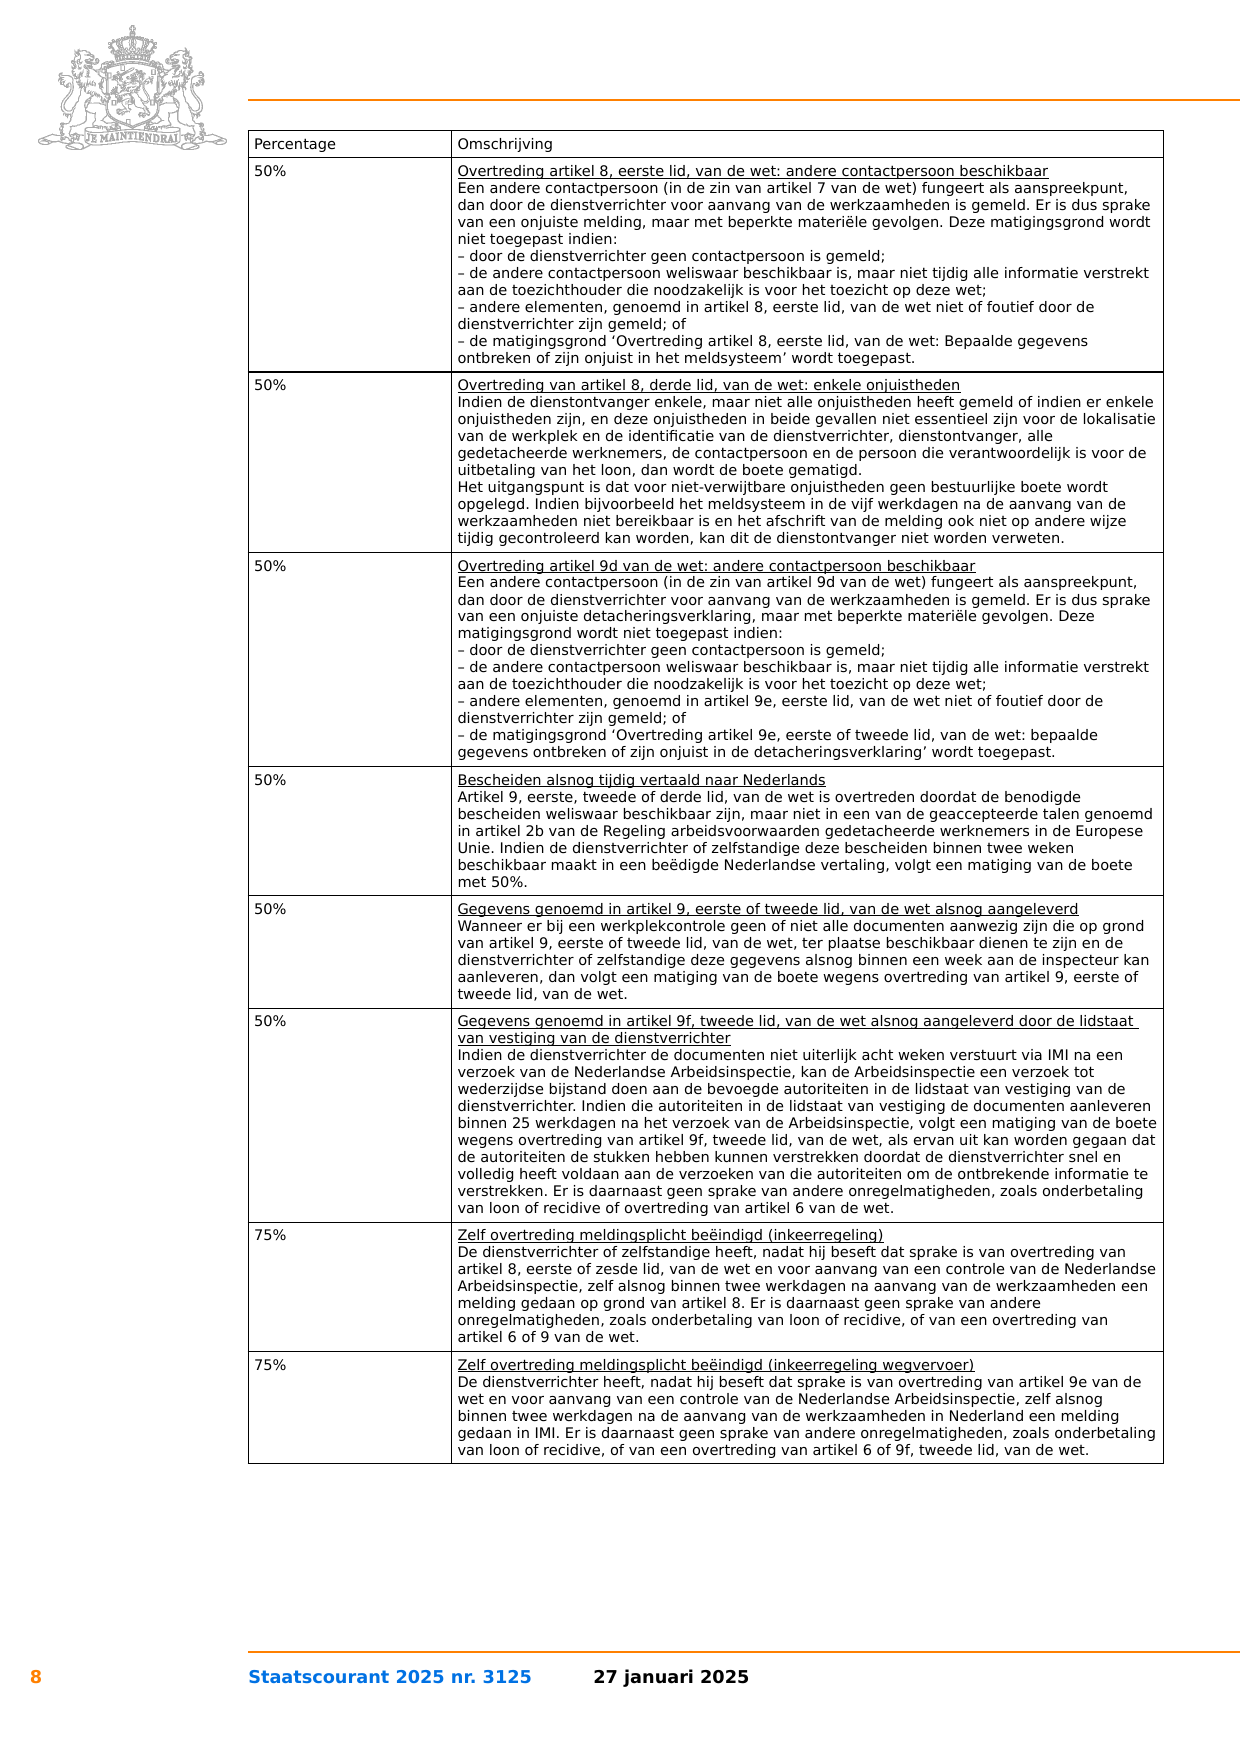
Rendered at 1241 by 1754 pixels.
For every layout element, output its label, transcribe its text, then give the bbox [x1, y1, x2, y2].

table_cell Overtreding van artikel 8, derde lid, van de wet: enkele onjuistheden Indien de dienstontvanger enkele, maar niet alle onjuistheden heeft gemeld of indien er enkele onjuistheden zijn, en deze onjuistheden in beide gevallen niet essentieel zijn voor de lokalisatie van de werkplek en de identificatie van de dienstverrichter, dienstontvanger, alle gedetacheerde werknemers, de contactpersoon en de persoon die verantwoordelijk is voor de uitbetaling van het loon, dan wordt de boete gematigd. Het uitgangspunt is dat voor niet-verwijtbare onjuistheden geen bestuurlijke boete wordt opgelegd. Indien bijvoorbeeld het meldsysteem in de vijf werkdagen na de aanvang van de werkzaamheden niet bereikbaar is en het afschrift van de melding ook niet op andere wijze tijdig gecontroleerd kan worden, kan dit de dienstontvanger niet worden verweten. [452, 373, 1163, 552]
table_cell 50% [249, 896, 451, 1007]
table_cell 75% [249, 1223, 451, 1351]
table_cell 50% [249, 767, 451, 895]
table_cell Gegevens genoemd in artikel 9, eerste of tweede lid, van de wet alsnog aangeleverd Wanneer er bij een werkplekcontrole geen of niet alle documenten aanwezig zijn die op grond van artikel 9, eerste of tweede lid, van de wet, ter plaatse beschikbaar dienen te zijn en de dienstverrichter of zelfstandige deze gegevens alsnog binnen een week aan de inspecteur kan aanleveren, dan volgt een matiging van de boete wegens overtreding van artikel 9, eerste of tweede lid, van de wet. [452, 896, 1163, 1007]
table_cell 75% [249, 1352, 451, 1463]
table_cell 50% [249, 1009, 451, 1222]
table_cell Bescheiden alsnog tijdig vertaald naar Nederlands Artikel 9, eerste, tweede of derde lid, van de wet is overtreden doordat de benodigde bescheiden weliswaar beschikbaar zijn, maar niet in een van de geaccepteerde talen genoemd in artikel 2b van de Regeling arbeidsvoorwaarden gedetacheerde werknemers in de Europese Unie. Indien de dienstverrichter of zelfstandige deze bescheiden binnen twee weken beschikbaar maakt in een beëdigde Nederlandse vertaling, volgt een matiging van de boete met 50%. [452, 767, 1163, 895]
table_cell 50% [249, 158, 451, 371]
picture [38, 25, 227, 150]
table_cell 50% [249, 553, 451, 766]
table_cell Overtreding artikel 9d van de wet: andere contactpersoon beschikbaar Een andere contactpersoon (in de zin van artikel 9d van de wet) fungeert als aanspreekpunt, dan door de dienstverrichter voor aanvang van de werkzaamheden is gemeld. Er is dus sprake van een onjuiste detacheringsverklaring, maar met beperkte materiële gevolgen. Deze matigingsgrond wordt niet toegepast indien: – door de dienstverrichter geen contactpersoon is gemeld; – de andere contactpersoon weliswaar beschikbaar is, maar niet tijdig alle informatie verstrekt aan de toezichthouder die noodzakelijk is voor het toezicht op deze wet; – andere elementen, genoemd in artikel 9e, eerste lid, van de wet niet of foutief door de dienstverrichter zijn gemeld; of – de matigingsgrond ‘Overtreding artikel 9e, eerste of tweede lid, van de wet: bepaalde gegevens ontbreken of zijn onjuist in de detacheringsverklaring’ wordt toegepast. [452, 553, 1163, 766]
table_cell Overtreding artikel 8, eerste lid, van de wet: andere contactpersoon beschikbaar Een andere contactpersoon (in de zin van artikel 7 van de wet) fungeert als aanspreekpunt, dan door de dienstverrichter voor aanvang van de werkzaamheden is gemeld. Er is dus sprake van een onjuiste melding, maar met beperkte materiële gevolgen. Deze matigingsgrond wordt niet toegepast indien: – door de dienstverrichter geen contactpersoon is gemeld; – de andere contactpersoon weliswaar beschikbaar is, maar niet tijdig alle informatie verstrekt aan de toezichthouder die noodzakelijk is voor het toezicht op deze wet; – andere elementen, genoemd in artikel 8, eerste lid, van de wet niet of foutief door de dienstverrichter zijn gemeld; of – de matigingsgrond ‘Overtreding artikel 8, eerste lid, van de wet: Bepaalde gegevens ontbreken of zijn onjuist in het meldsysteem’ wordt toegepast. [452, 158, 1163, 371]
table_header Percentage [249, 131, 451, 157]
table_header Omschrijving [452, 131, 1163, 157]
table_cell Zelf overtreding meldingsplicht beëindigd (inkeerregeling) De dienstverrichter of zelfstandige heeft, nadat hij beseft dat sprake is van overtreding van artikel 8, eerste of zesde lid, van de wet en voor aanvang van een controle van de Nederlandse Arbeidsinspectie, zelf alsnog binnen twee werkdagen na aanvang van de werkzaamheden een melding gedaan op grond van artikel 8. Er is daarnaast geen sprake van andere onregelmatigheden, zoals onderbetaling van loon of recidive, of van een overtreding van artikel 6 of 9 van de wet. [452, 1223, 1163, 1351]
table_cell 50% [249, 373, 451, 552]
table_cell Gegevens genoemd in artikel 9f, tweede lid, van de wet alsnog aangeleverd door de lidstaat van vestiging van de dienstverrichter Indien de dienstverrichter de documenten niet uiterlijk acht weken verstuurt via IMI na een verzoek van de Nederlandse Arbeidsinspectie, kan de Arbeidsinspectie een verzoek tot wederzijdse bijstand doen aan de bevoegde autoriteiten in de lidstaat van vestiging van de dienstverrichter. Indien die autoriteiten in de lidstaat van vestiging de documenten aanleveren binnen 25 werkdagen na het verzoek van de Arbeidsinspectie, volgt een matiging van de boete wegens overtreding van artikel 9f, tweede lid, van de wet, als ervan uit kan worden gegaan dat de autoriteiten de stukken hebben kunnen verstrekken doordat de dienstverrichter snel en volledig heeft voldaan aan de verzoeken van die autoriteiten om de ontbrekende informatie te verstrekken. Er is daarnaast geen sprake van andere onregelmatigheden, zoals onderbetaling van loon of recidive of overtreding van artikel 6 van de wet. [452, 1009, 1163, 1222]
table_cell Zelf overtreding meldingsplicht beëindigd (inkeerregeling wegvervoer) De dienstverrichter heeft, nadat hij beseft dat sprake is van overtreding van artikel 9e van de wet en voor aanvang van een controle van de Nederlandse Arbeidsinspectie, zelf alsnog binnen twee werkdagen na de aanvang van de werkzaamheden in Nederland een melding gedaan in IMI. Er is daarnaast geen sprake van andere onregelmatigheden, zoals onderbetaling van loon of recidive, of van een overtreding van artikel 6 of 9f, tweede lid, van de wet. [452, 1352, 1163, 1463]
